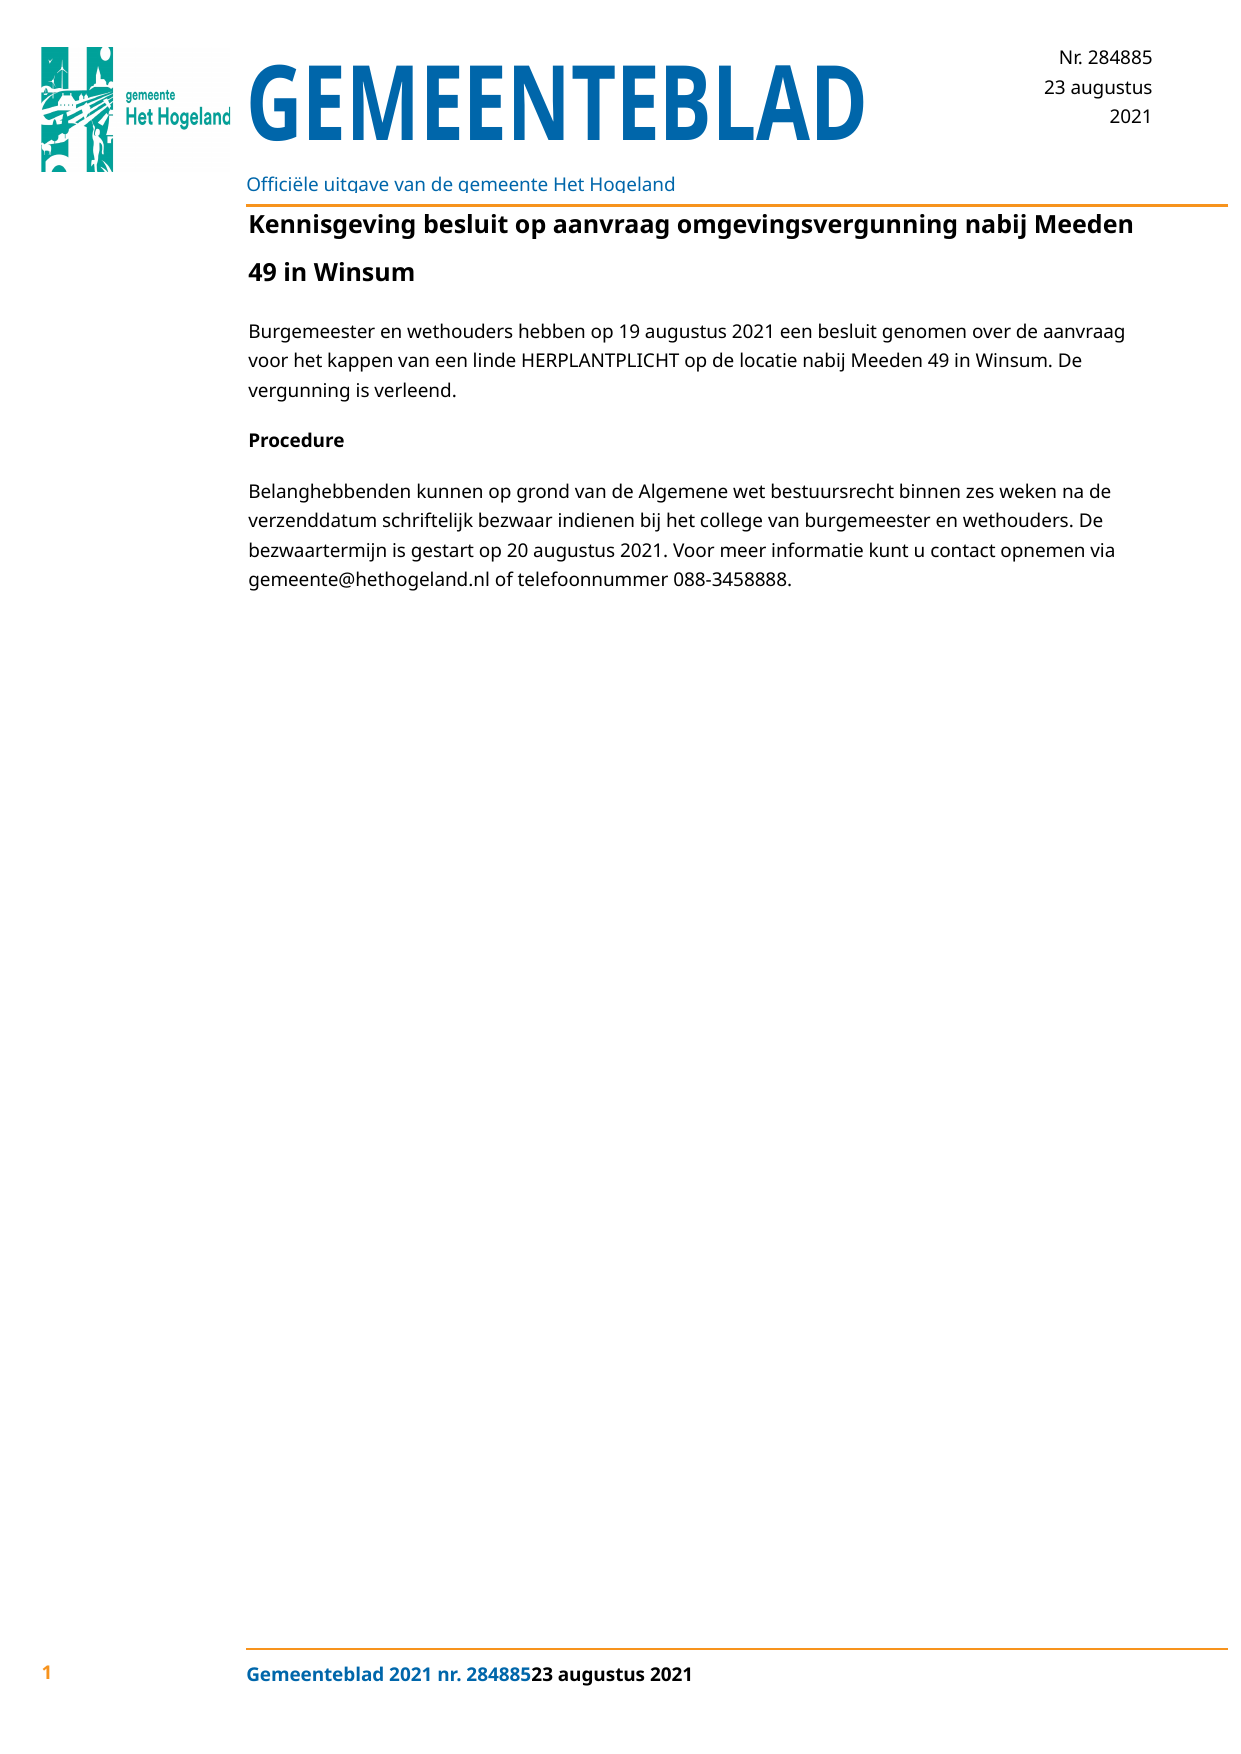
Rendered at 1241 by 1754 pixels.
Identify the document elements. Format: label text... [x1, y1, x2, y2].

text Belanghebbenden kunnen op grond van de Algemene wet bestuursrecht binnen zes weken na de verzenddatum schriftelijk bezwaar indienen bij het college van burgemeester en wethouders. De bezwaartermijn is gestart op 20 augustus 2021. Voor meer informatie kunt u contact opnemen via gemeente@hethogeland.nl of telefoonnummer 088-3458888. [248, 478, 1152, 592]
text Procedure [248, 427, 1152, 453]
text Burgemeester en wethouders hebben op 19 augustus 2021 een besluit genomen over de aanvraag voor het kappen van een linde HERPLANTPLICHT op de locatie nabij Meeden 49 in Winsum. De vergunning is verleend. [248, 318, 1152, 403]
text Kennisgeving besluit op aanvraag omgevingsvergunning nabij Meeden 49 in Winsum [248, 207, 1152, 288]
picture [41, 47, 231, 172]
